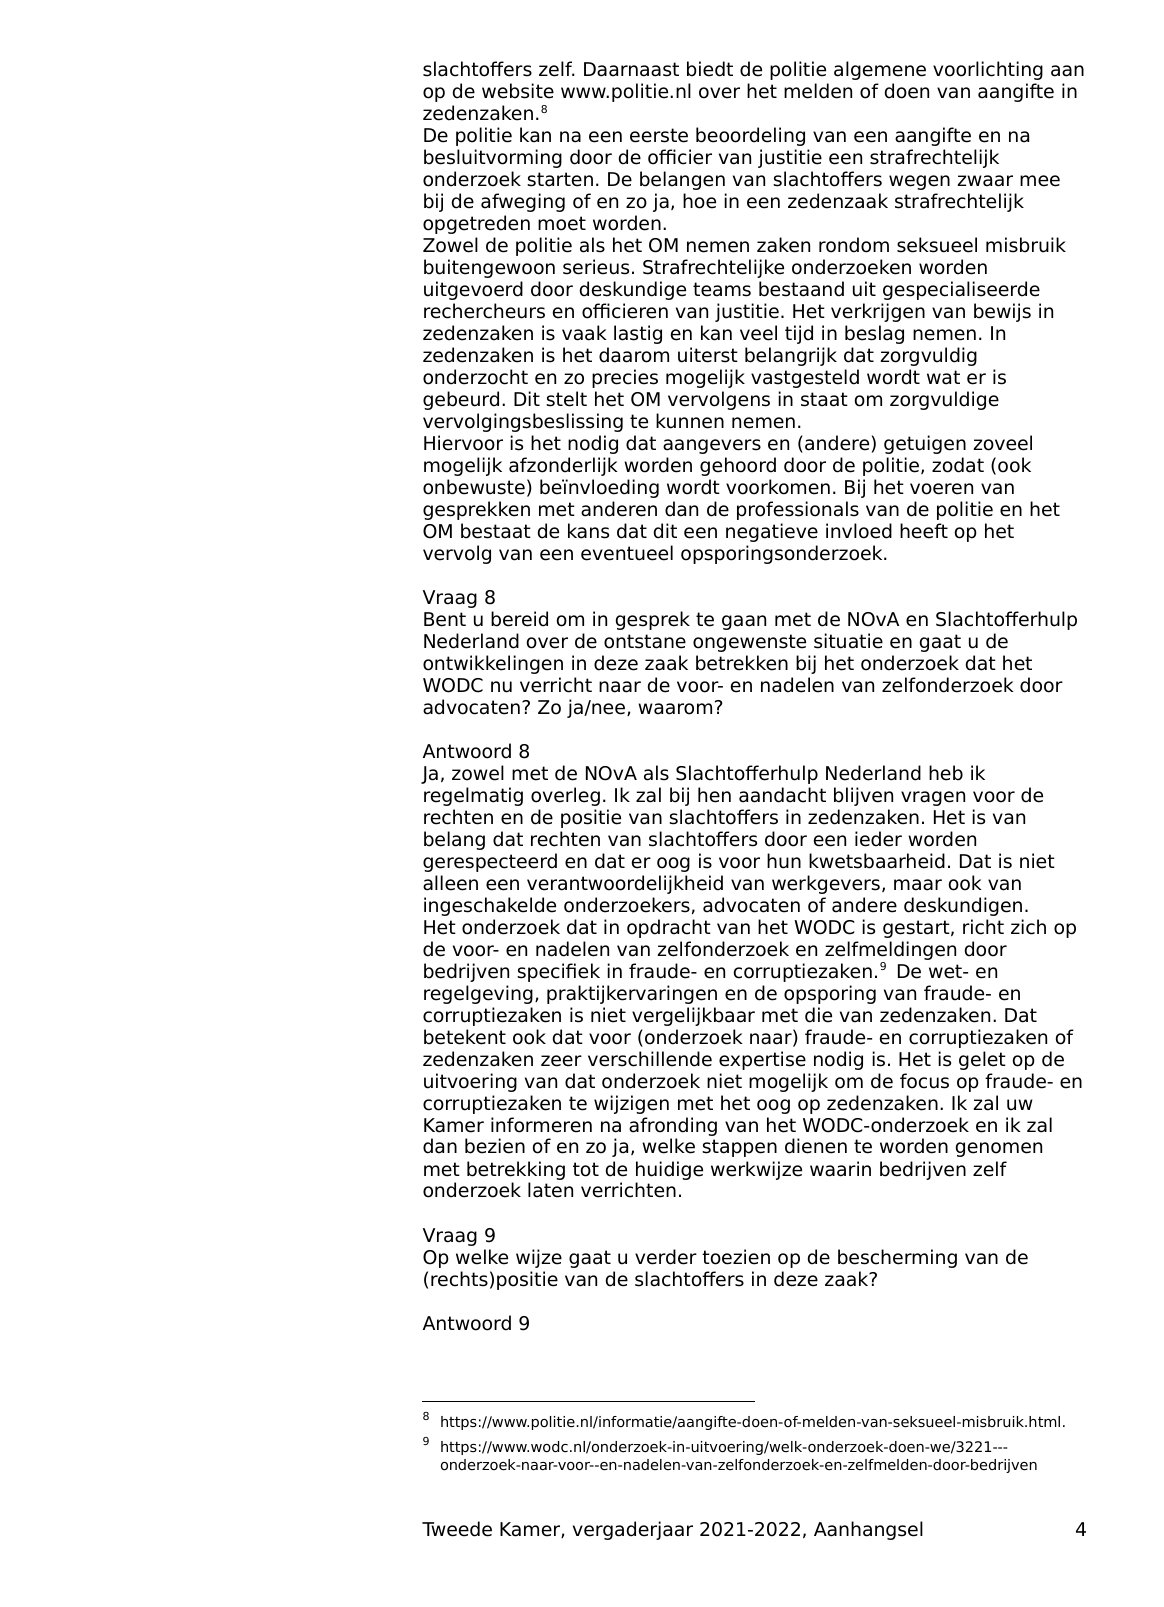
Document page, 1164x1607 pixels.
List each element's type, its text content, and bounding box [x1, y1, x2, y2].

text Zowel de politie als het OM nemen zaken rondom seksueel misbruik buitengewoon serieus. Strafrechtelijke onderzoeken worden uitgevoerd door deskundige teams bestaand uit gespecialiseerde rechercheurs en officieren van justitie. Het verkrijgen van bewijs in zedenzaken is vaak lastig en kan veel tijd in beslag nemen. In zedenzaken is het daarom uiterst belangrijk dat zorgvuldig onderzocht en zo precies mogelijk vastgesteld wordt wat er is gebeurd. Dit stelt het OM vervolgens in staat om zorgvuldige vervolgingsbeslissing te kunnen nemen. [422, 235, 1087, 433]
text Op welke wijze gaat u verder toezien op de bescherming van de (rechts)positie van de slachtoffers in deze zaak? [422, 1247, 1087, 1291]
text Ja, zowel met de NOvA als Slachtofferhulp Nederland heb ik regelmatig overleg. Ik zal bij hen aandacht blijven vragen voor de rechten en de positie van slachtoffers in zedenzaken. Het is van belang dat rechten van slachtoffers door een ieder worden gerespecteerd en dat er oog is voor hun kwetsbaarheid. Dat is niet alleen een verantwoordelijkheid van werkgevers, maar ook van ingeschakelde onderzoekers, advocaten of andere deskundigen. [422, 763, 1087, 917]
text Antwoord 9 [422, 1313, 1087, 1335]
text Bent u bereid om in gesprek te gaan met de NOvA en Slachtofferhulp Nederland over de ontstane ongewenste situatie en gaat u de ontwikkelingen in deze zaak betrekken bij het onderzoek dat het WODC nu verricht naar de voor- en nadelen van zelfonderzoek door advocaten? Zo ja/nee, waarom? [422, 609, 1087, 719]
text De politie kan na een eerste beoordeling van een aangifte en na besluitvorming door de officier van justitie een strafrechtelijk onderzoek starten. De belangen van slachtoffers wegen zwaar mee bij de afweging of en zo ja, hoe in een zedenzaak strafrechtelijk opgetreden moet worden. [422, 125, 1087, 235]
text Hiervoor is het nodig dat aangevers en (andere) getuigen zoveel mogelijk afzonderlijk worden gehoord door de politie, zodat (ook onbewuste) beïnvloeding wordt voorkomen. Bij het voeren van gesprekken met anderen dan de professionals van de politie en het OM bestaat de kans dat dit een negatieve invloed heeft op het vervolg van een eventueel opsporingsonderzoek. [422, 433, 1087, 564]
text https://www.politie.nl/informatie/aangifte-doen-of-melden-van-seksueel-misbruik.html. [422, 1410, 1087, 1432]
text Vraag 8 [422, 587, 1087, 609]
text Het onderzoek dat in opdracht van het WODC is gestart, richt zich op de voor- en nadelen van zelfonderzoek en zelfmeldingen door bedrijven specifiek in fraude- en corruptiezaken. De wet- en regelgeving, praktijkervaringen en de opsporing van fraude- en corruptiezaken is niet vergelijkbaar met die van zedenzaken. Dat betekent ook dat voor (onderzoek naar) fraude- en corruptiezaken of zedenzaken zeer verschillende expertise nodig is. Het is gelet op de uitvoering van dat onderzoek niet mogelijk om de focus op fraude- en corruptiezaken te wijzigen met het oog op zedenzaken. Ik zal uw Kamer informeren na afronding van het WODC-onderzoek en ik zal dan bezien of en zo ja, welke stappen dienen te worden genomen met betrekking tot de huidige werkwijze waarin bedrijven zelf onderzoek laten verrichten. [422, 917, 1087, 1202]
text https://www.wodc.nl/onderzoek-in-uitvoering/welk-onderzoek-doen-we/3221---onderzoek-naar-voor--en-nadelen-van-zelfonderzoek-en-zelfmelden-door-bedrijven [422, 1435, 1087, 1474]
text slachtoffers zelf. Daarnaast biedt de politie algemene voorlichting aan op de website www.politie.nl over het melden of doen van aangifte in zedenzaken. [422, 59, 1087, 125]
text Antwoord 8 [422, 741, 1087, 763]
text Vraag 9 [422, 1224, 1087, 1247]
